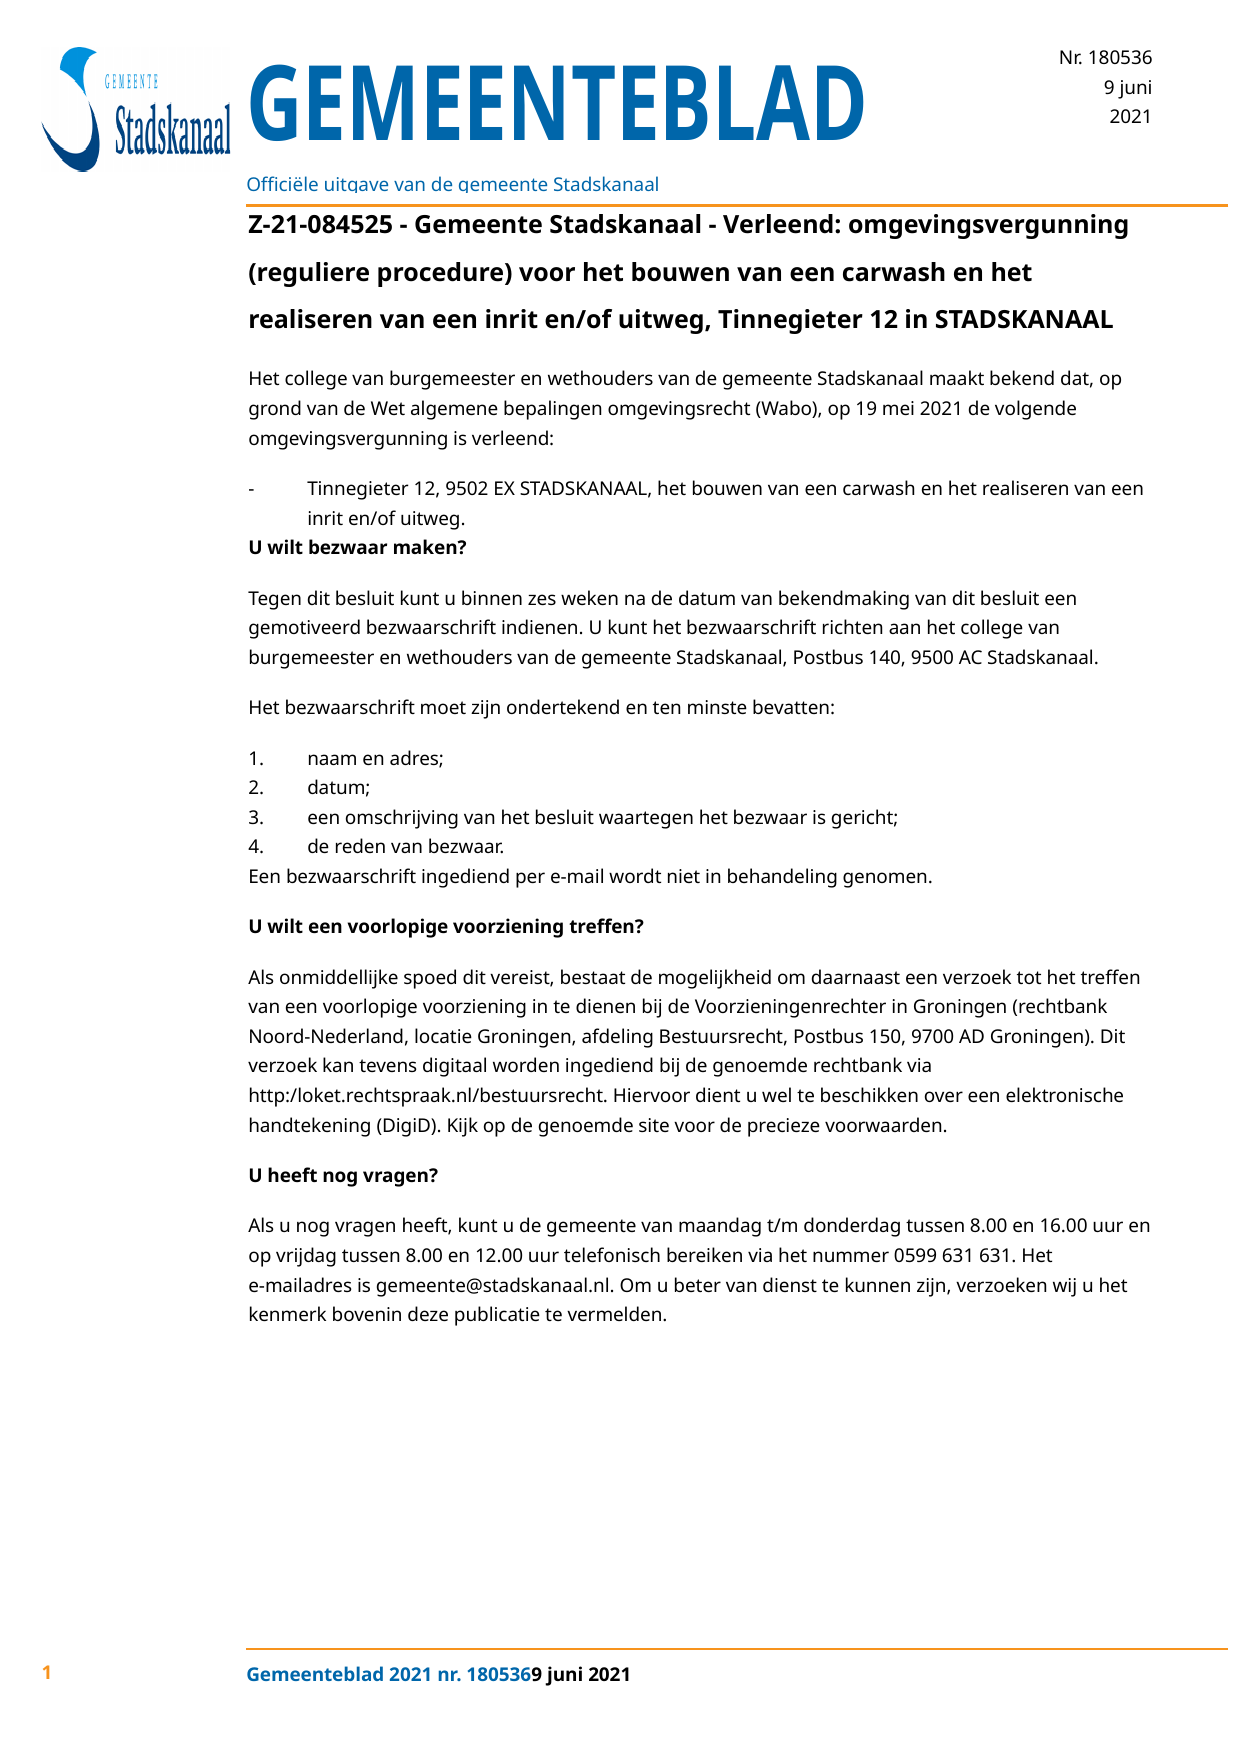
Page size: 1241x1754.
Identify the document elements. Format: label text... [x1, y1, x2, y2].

list de reden van bezwaar. [248, 833, 1152, 859]
text U wilt bezwaar maken? [248, 534, 1152, 560]
text U wilt een voorlopige voorziening treffen? [248, 913, 1152, 939]
picture [41, 47, 231, 172]
text Het college van burgemeester en wethouders van de gemeente Stadskanaal maakt bekend dat, op grond van de Wet algemene bepalingen omgevingsrecht (Wabo), op 19 mei 2021 de volgende omgevingsvergunning is verleend: [248, 366, 1152, 450]
text U heeft nog vragen? [248, 1162, 1152, 1188]
text Een bezwaarschrift ingediend per e-mail wordt niet in behandeling genomen. [248, 863, 1152, 889]
text Als onmiddellijke spoed dit vereist, bestaat de mogelijkheid om daarnaast een verzoek tot het treffen van een voorlopige voorziening in te dienen bij de Voorzieningenrechter in Groningen (rechtbank Noord-Nederland, locatie Groningen, afdeling Bestuursrecht, Postbus 150, 9700 AD Groningen). Dit verzoek kan tevens digitaal worden ingediend bij de genoemde rechtbank via http:/loket.rechtspraak.nl/bestuursrecht. Hiervoor dient u wel te beschikken over een elektronische handtekening (DigiD). Kijk op de genoemde site voor de precieze voorwaarden. [248, 964, 1152, 1137]
list naam en adres; [248, 745, 1152, 770]
text Tegen dit besluit kunt u binnen zes weken na de datum van bekendmaking van dit besluit een gemotiveerd bezwaarschrift indienen. U kunt het bezwaarschrift richten aan het college van burgemeester en wethouders van de gemeente Stadskanaal, Postbus 140, 9500 AC Stadskanaal. [248, 585, 1152, 669]
list een omschrijving van het besluit waartegen het bezwaar is gericht; [248, 804, 1152, 829]
list datum; [248, 774, 1152, 800]
list Tinnegieter 12, 9502 EX STADSKANAAL, het bouwen van een carwash en het realiseren van een inrit en/of uitweg. [248, 475, 1152, 530]
text Z-21-084525 - Gemeente Stadskanaal - Verleend: omgevingsvergunning (reguliere procedure) voor het bouwen van een carwash en het realiseren van een inrit en/of uitweg, Tinnegieter 12 in STADSKANAAL [248, 207, 1152, 336]
text Als u nog vragen heeft, kunt u de gemeente van maandag t/m donderdag tussen 8.00 en 16.00 uur en op vrijdag tussen 8.00 en 12.00 uur telefonisch bereiken via het nummer 0599 631 631. Het e‑mailadres is gemeente@stadskanaal.nl. Om u beter van dienst te kunnen zijn, verzoeken wij u het kenmerk bovenin deze publicatie te vermelden. [248, 1213, 1152, 1327]
text Het bezwaarschrift moet zijn ondertekend en ten minste bevatten: [248, 694, 1152, 720]
